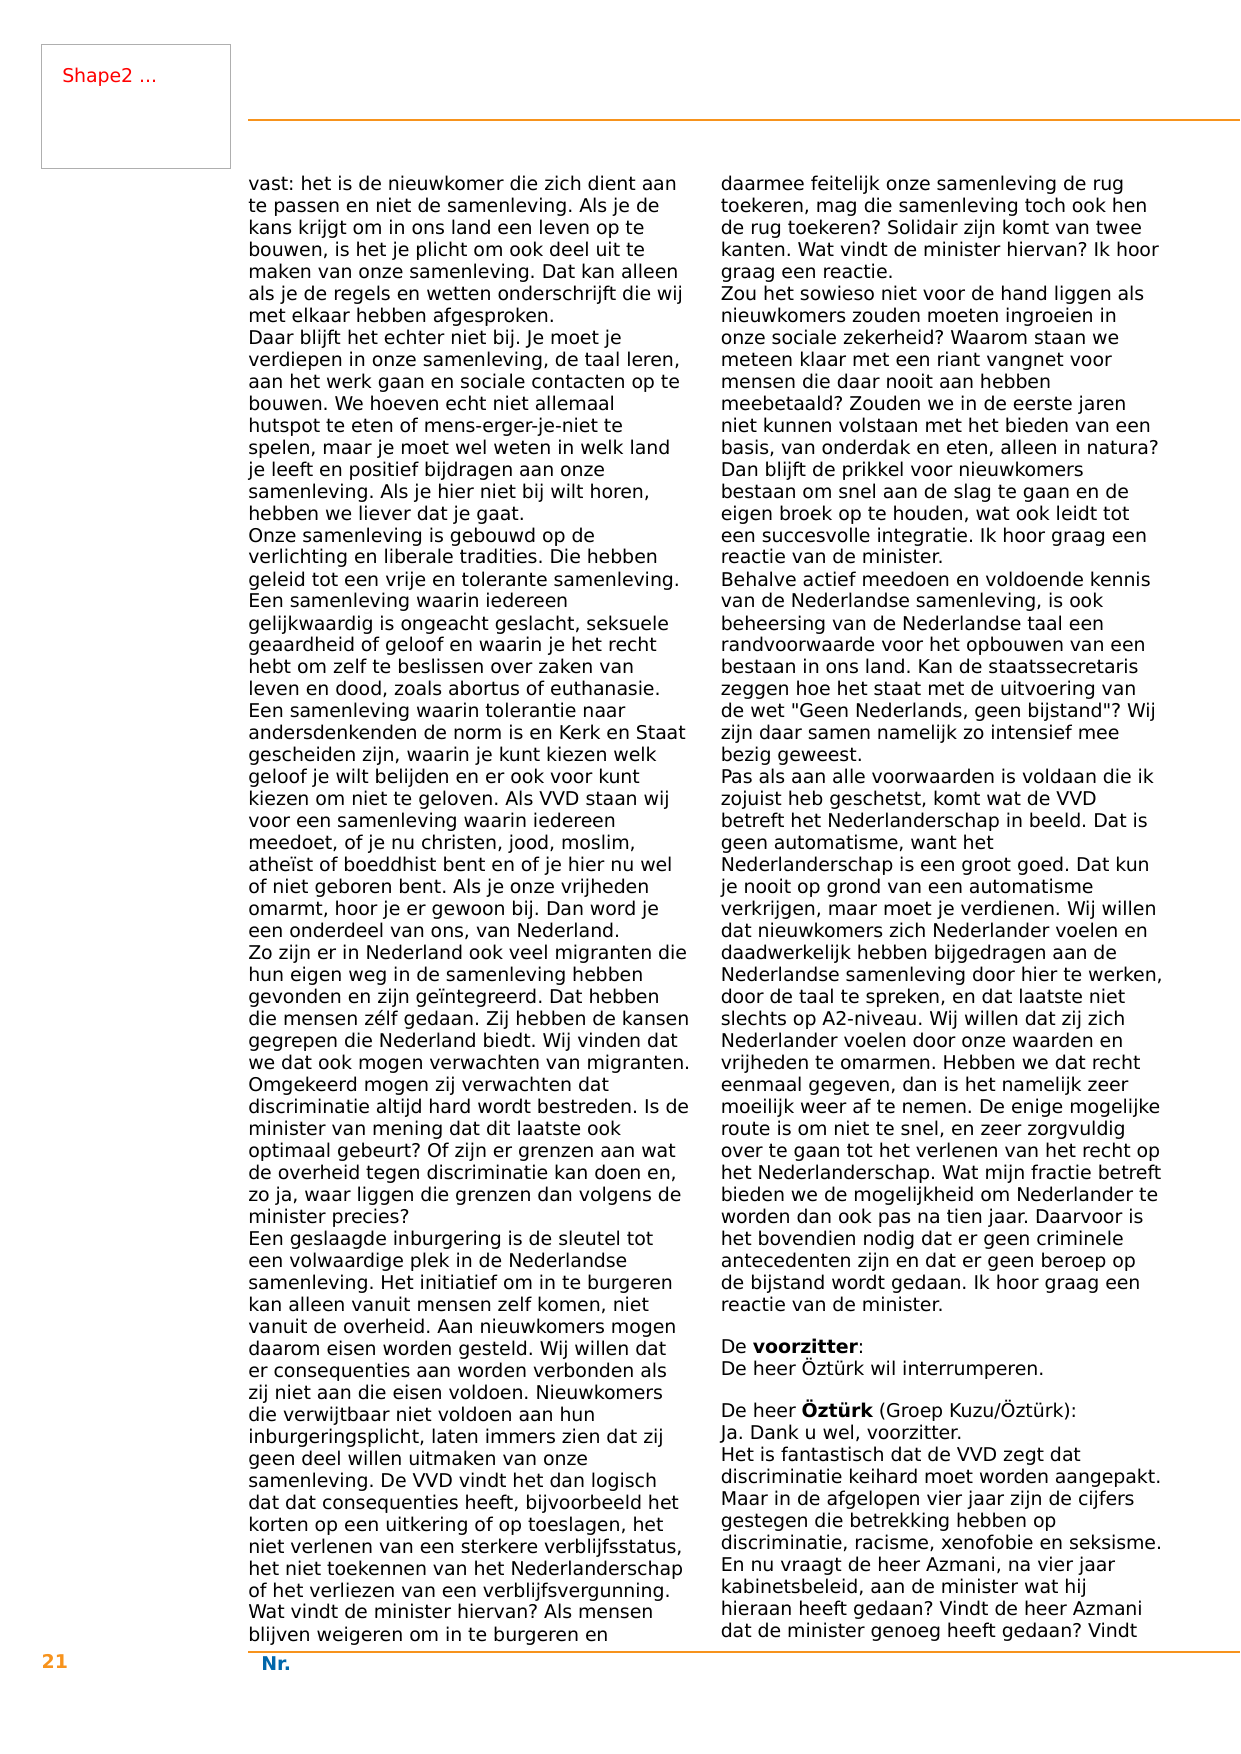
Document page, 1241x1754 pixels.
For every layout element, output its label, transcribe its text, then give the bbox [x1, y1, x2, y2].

text Zo zijn er in Nederland ook veel migranten die hun eigen weg in de samenleving hebben gevonden en zijn geïntegreerd. Dat hebben die mensen zélf gedaan. Zij hebben de kansen gegrepen die Nederland biedt. Wij vinden dat we dat ook mogen verwachten van migranten. Omgekeerd mogen zij verwachten dat discriminatie altijd hard wordt bestreden. Is de minister van mening dat dit laatste ook optimaal gebeurt? Of zijn er grenzen aan wat de overheid tegen discriminatie kan doen en, zo ja, waar liggen die grenzen dan volgens de minister precies? [248, 942, 691, 1228]
text Ja. Dank u wel, voorzitter. [721, 1422, 1163, 1444]
text Daar blijft het echter niet bij. Je moet je verdiepen in onze samenleving, de taal leren, aan het werk gaan en sociale contacten op te bouwen. We hoeven echt niet allemaal hutspot te eten of mens-erger-je-niet te spelen, maar je moet wel weten in welk land je leeft en positief bijdragen aan onze samenleving. Als je hier niet bij wilt horen, hebben we liever dat je gaat. [248, 327, 691, 524]
text De heer Öztürk (Groep Kuzu/Öztürk): [721, 1400, 1163, 1422]
text Pas als aan alle voorwaarden is voldaan die ik zojuist heb geschetst, komt wat de VVD betreft het Nederlanderschap in beeld. Dat is geen automatisme, want het Nederlanderschap is een groot goed. Dat kun je nooit op grond van een automatisme verkrijgen, maar moet je verdienen. Wij willen dat nieuwkomers zich Nederlander voelen en daadwerkelijk hebben bijgedragen aan de Nederlandse samenleving door hier te werken, door de taal te spreken, en dat laatste niet slechts op A2-niveau. Wij willen dat zij zich Nederlander voelen door onze waarden en vrijheden te omarmen. Hebben we dat recht eenmaal gegeven, dan is het namelijk zeer moeilijk weer af te nemen. De enige mogelijke route is om niet te snel, en zeer zorgvuldig over te gaan tot het verlenen van het recht op het Nederlanderschap. Wat mijn fractie betreft bieden we de mogelijkheid om Nederlander te worden dan ook pas na tien jaar. Daarvoor is het bovendien nodig dat er geen criminele antecedenten zijn en dat er geen beroep op de bijstand wordt gedaan. Ik hoor graag een reactie van de minister. [721, 766, 1163, 1316]
text Onze samenleving is gebouwd op de verlichting en liberale tradities. Die hebben geleid tot een vrije en tolerante samenleving. Een samenleving waarin iedereen gelijkwaardig is ongeacht geslacht, seksuele geaardheid of geloof en waarin je het recht hebt om zelf te beslissen over zaken van leven en dood, zoals abortus of euthanasie. Een samenleving waarin tolerantie naar andersdenkenden de norm is en Kerk en Staat gescheiden zijn, waarin je kunt kiezen welk geloof je wilt belijden en er ook voor kunt kiezen om niet te geloven. Als VVD staan wij voor een samenleving waarin iedereen meedoet, of je nu christen, jood, moslim, atheïst of boeddhist bent en of je hier nu wel of niet geboren bent. Als je onze vrijheden omarmt, hoor je er gewoon bij. Dan word je een onderdeel van ons, van Nederland. [248, 524, 691, 942]
text De voorzitter: [721, 1336, 1163, 1358]
text Een geslaagde inburgering is de sleutel tot een volwaardige plek in de Nederlandse samenleving. Het initiatief om in te burgeren kan alleen vanuit mensen zelf komen, niet vanuit de overheid. Aan nieuwkomers mogen daarom eisen worden gesteld. Wij willen dat er consequenties aan worden verbonden als zij niet aan die eisen voldoen. Nieuwkomers die verwijtbaar niet voldoen aan hun inburgeringsplicht, laten immers zien dat zij geen deel willen uitmaken van onze samenleving. De VVD vindt het dan logisch dat dat consequenties heeft, bijvoorbeeld het korten op een uitkering of op toeslagen, het niet verlenen van een sterkere verblijfsstatus, het niet toekennen van het Nederlanderschap of het verliezen van een verblijfsvergunning. Wat vindt de minister hiervan? Als mensen blijven weigeren om in te burgeren en [248, 1228, 691, 1645]
text Behalve actief meedoen en voldoende kennis van de Nederlandse samenleving, is ook beheersing van de Nederlandse taal een randvoorwaarde voor het opbouwen van een bestaan in ons land. Kan de staatssecretaris zeggen hoe het staat met de uitvoering van de wet "Geen Nederlands, geen bijstand"? Wij zijn daar samen namelijk zo intensief mee bezig geweest. [721, 568, 1163, 766]
text daarmee feitelijk onze samenleving de rug toekeren, mag die samenleving toch ook hen de rug toekeren? Solidair zijn komt van twee kanten. Wat vindt de minister hiervan? Ik hoor graag een reactie. [721, 173, 1163, 283]
text Zou het sowieso niet voor de hand liggen als nieuwkomers zouden moeten ingroeien in onze sociale zekerheid? Waarom staan we meteen klaar met een riant vangnet voor mensen die daar nooit aan hebben meebetaald? Zouden we in de eerste jaren niet kunnen volstaan met het bieden van een basis, van onderdak en eten, alleen in natura? Dan blijft de prikkel voor nieuwkomers bestaan om snel aan de slag te gaan en de eigen broek op te houden, wat ook leidt tot een succesvolle integratie. Ik hoor graag een reactie van de minister. [721, 283, 1163, 568]
text Het is fantastisch dat de VVD zegt dat discriminatie keihard moet worden aangepakt. Maar in de afgelopen vier jaar zijn de cijfers gestegen die betrekking hebben op discriminatie, racisme, xenofobie en seksisme. En nu vraagt de heer Azmani, na vier jaar kabinetsbeleid, aan de minister wat hij hieraan heeft gedaan? Vindt de heer Azmani dat de minister genoeg heeft gedaan? Vindt [721, 1444, 1163, 1641]
text De heer Öztürk wil interrumperen. [721, 1358, 1163, 1380]
text vast: het is de nieuwkomer die zich dient aan te passen en niet de samenleving. Als je de kans krijgt om in ons land een leven op te bouwen, is het je plicht om ook deel uit te maken van onze samenleving. Dat kan alleen als je de regels en wetten onderschrijft die wij met elkaar hebben afgesproken. [248, 173, 691, 327]
